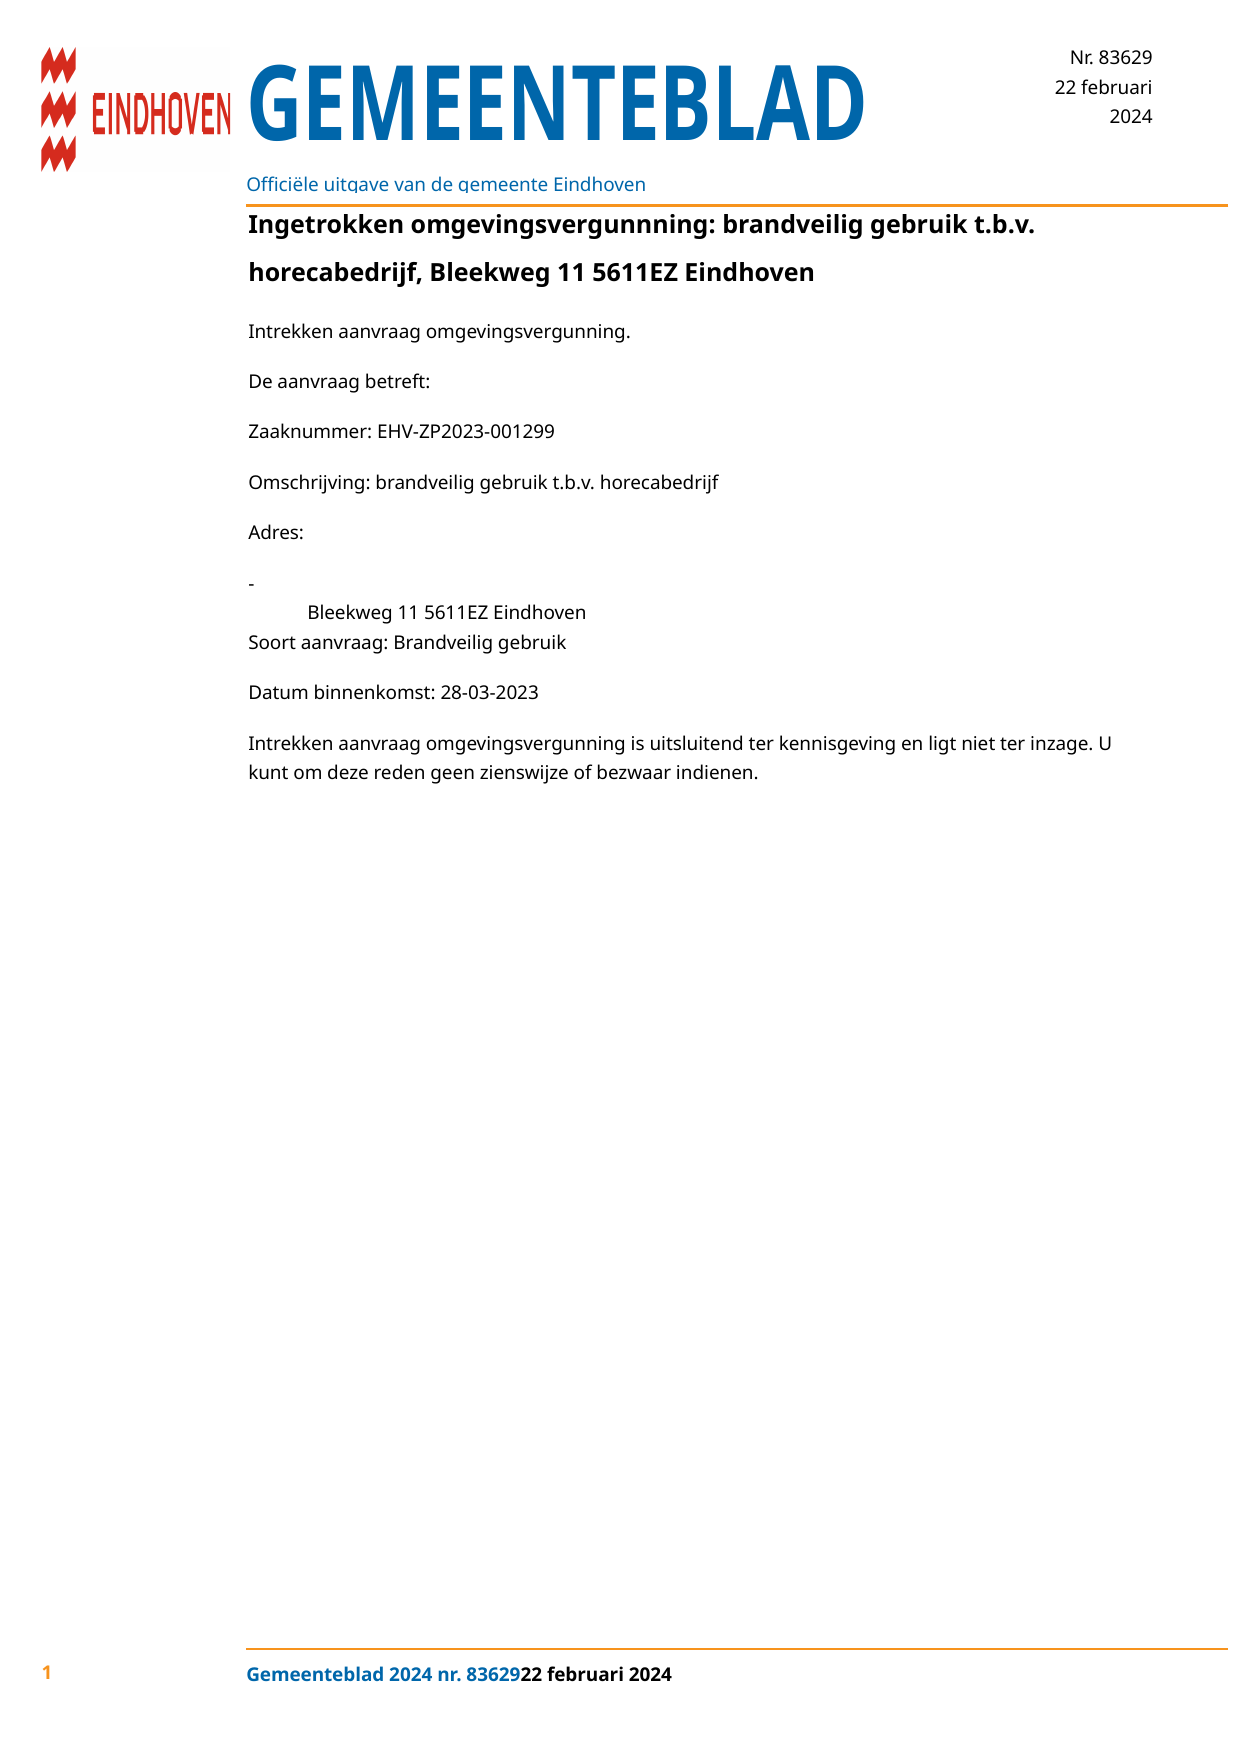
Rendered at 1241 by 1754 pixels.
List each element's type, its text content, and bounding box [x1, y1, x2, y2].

text Soort aanvraag: Brandveilig gebruik [248, 629, 1152, 655]
text Datum binnenkomst: 28-03-2023 [248, 679, 1152, 705]
picture [41, 47, 231, 172]
text De aanvraag betreft: [248, 368, 1152, 394]
text Zaaknummer: EHV-ZP2023-001299 [248, 419, 1152, 444]
list Bleekweg 11 5611EZ Eindhoven [248, 599, 1152, 625]
text Intrekken aanvraag omgevingsvergunning is uitsluitend ter kennisgeving en ligt niet ter inzage. U kunt om deze reden geen zienswijze of bezwaar indienen. [248, 730, 1152, 785]
text Adres: [248, 519, 1152, 545]
text Ingetrokken omgevingsvergunnning: brandveilig gebruik t.b.v. horecabedrijf, Bleekweg 11 5611EZ Eindhoven [248, 207, 1152, 288]
text Omschrijving: brandveilig gebruik t.b.v. horecabedrijf [248, 469, 1152, 495]
text Intrekken aanvraag omgevingsvergunning. [248, 318, 1152, 344]
